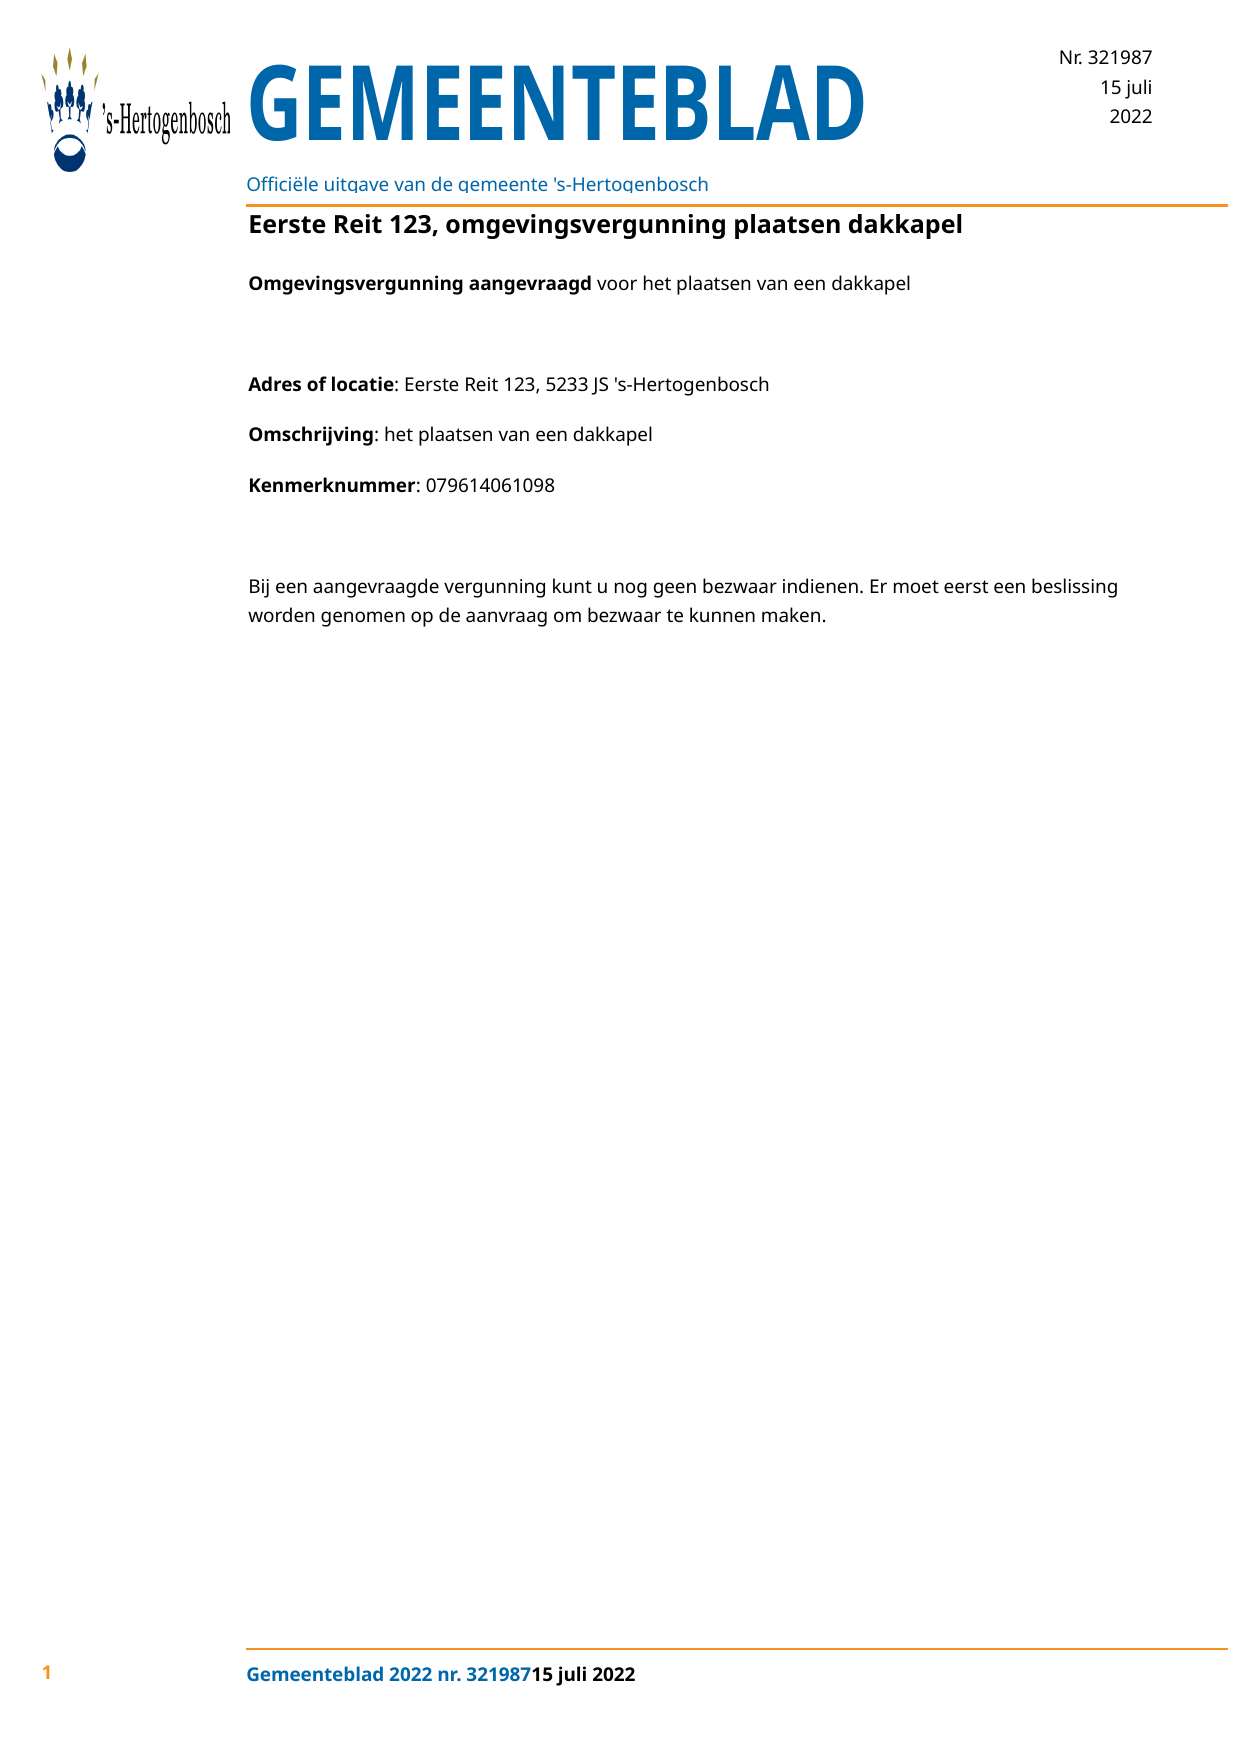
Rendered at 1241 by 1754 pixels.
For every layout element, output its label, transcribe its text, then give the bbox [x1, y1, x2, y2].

picture [41, 47, 231, 172]
text Bij een aangevraagde vergunning kunt u nog geen bezwaar indienen. Er moet eerst een beslissing worden genomen op de aanvraag om bezwaar te kunnen maken. [248, 573, 1152, 628]
text Adres of locatie: Eerste Reit 123, 5233 JS 's-Hertogenbosch [248, 371, 1152, 397]
text Eerste Reit 123, omgevingsvergunning plaatsen dakkapel [248, 207, 1152, 241]
text Omgevingsvergunning aangevraagd voor het plaatsen van een dakkapel [248, 270, 1152, 296]
text Omschrijving: het plaatsen van een dakkapel [248, 422, 1152, 447]
text Kenmerknummer: 079614061098 [248, 472, 1152, 498]
